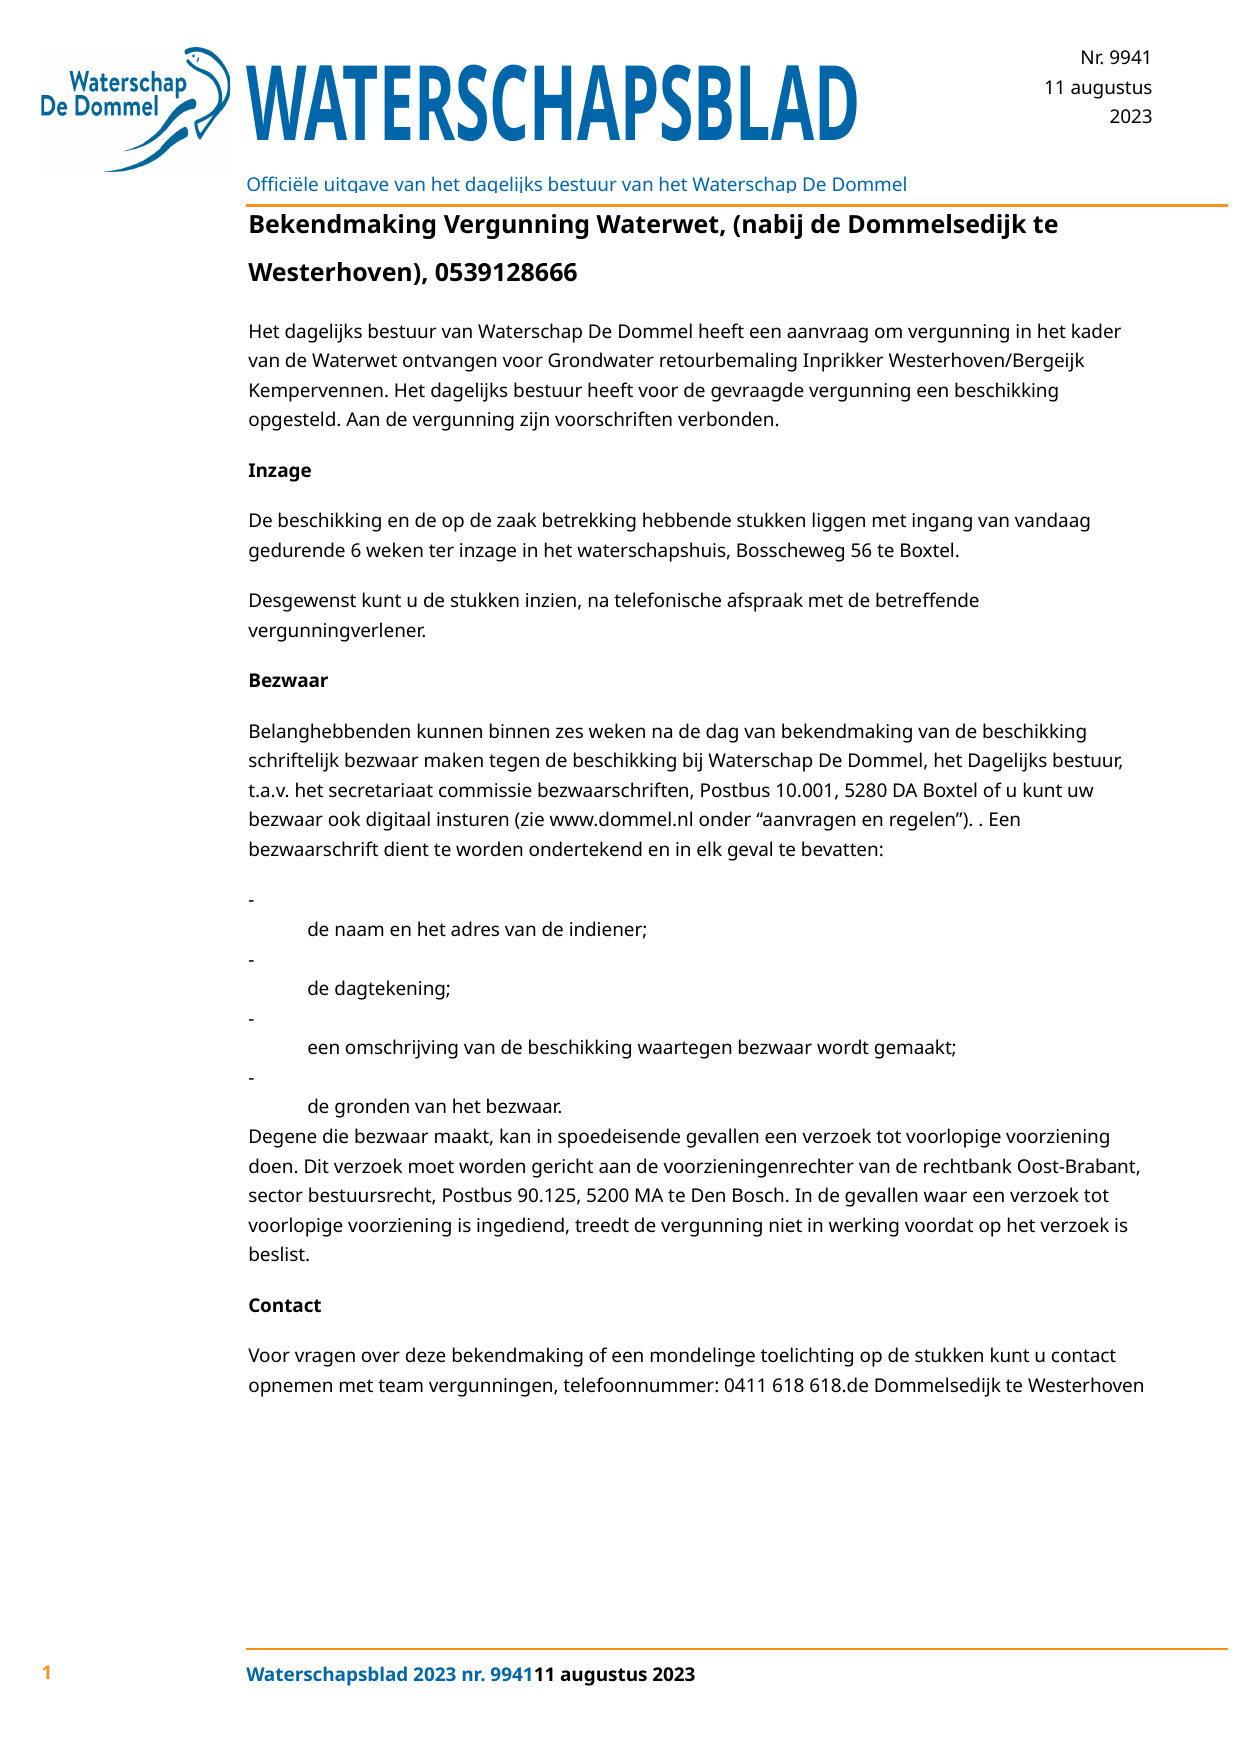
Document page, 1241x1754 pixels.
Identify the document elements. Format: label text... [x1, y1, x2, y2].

list de naam en het adres van de indiener; [248, 916, 1152, 942]
list een omschrijving van de beschikking waartegen bezwaar wordt gemaakt; [248, 1034, 1152, 1060]
text De beschikking en de op de zaak betrekking hebbende stukken liggen met ingang van vandaag gedurende 6 weken ter inzage in het waterschapshuis, Bosscheweg 56 te Boxtel. [248, 507, 1152, 563]
text Voor vragen over deze bekendmaking of een mondelinge toelichting op de stukken kunt u contact opnemen met team vergunningen, telefoonnummer: 0411 618 618.de Dommelsedijk te Westerhoven [248, 1342, 1152, 1398]
list de dagtekening; [248, 975, 1152, 1001]
text Contact [248, 1292, 1152, 1318]
text Bezwaar [248, 667, 1152, 693]
text Bekendmaking Vergunning Waterwet, (nabij de Dommelsedijk te Westerhoven), 0539128666 [248, 207, 1152, 288]
picture [45, 99, 51, 111]
picture [41, 47, 231, 172]
picture [204, 47, 231, 76]
text Belanghebbenden kunnen binnen zes weken na de dag van bekendmaking van de beschikking schriftelijk bezwaar maken tegen de beschikking bij Waterschap De Dommel, het Dagelijks bestuur, t.a.v. het secretariaat commissie bezwaarschriften, Postbus 10.001, 5280 DA Boxtel of u kunt uw bezwaar ook digitaal insturen (zie www.dommel.nl onder “aanvragen en regelen”). . Een bezwaarschrift dient te worden ondertekend en in elk geval te bevatten: [248, 718, 1152, 862]
list de gronden van het bezwaar. [248, 1094, 1152, 1119]
text Inzage [248, 457, 1152, 483]
text Degene die bezwaar maakt, kan in spoedeisende gevallen een verzoek tot voorlopige voorziening doen. Dit verzoek moet worden gericht aan de voorzieningenrechter van de rechtbank Oost-Brabant, sector bestuursrecht, Postbus 90.125, 5200 MA te Den Bosch. In de gevallen waar een verzoek tot voorlopige voorziening is ingediend, treedt de vergunning niet in werking voordat op het verzoek is beslist. [248, 1123, 1152, 1267]
text Het dagelijks bestuur van Waterschap De Dommel heeft een aanvraag om vergunning in het kader van de Waterwet ontvangen voor Grondwater retourbemaling Inprikker Westerhoven/Bergeijk Kempervennen. Het dagelijks bestuur heeft voor de gevraagde vergunning een beschikking opgesteld. Aan de vergunning zijn voorschriften verbonden. [248, 318, 1152, 432]
picture [198, 118, 210, 131]
text Desgewenst kunt u de stukken inzien, na telefonische afspraak met de betreffende vergunningverlener. [248, 587, 1152, 643]
